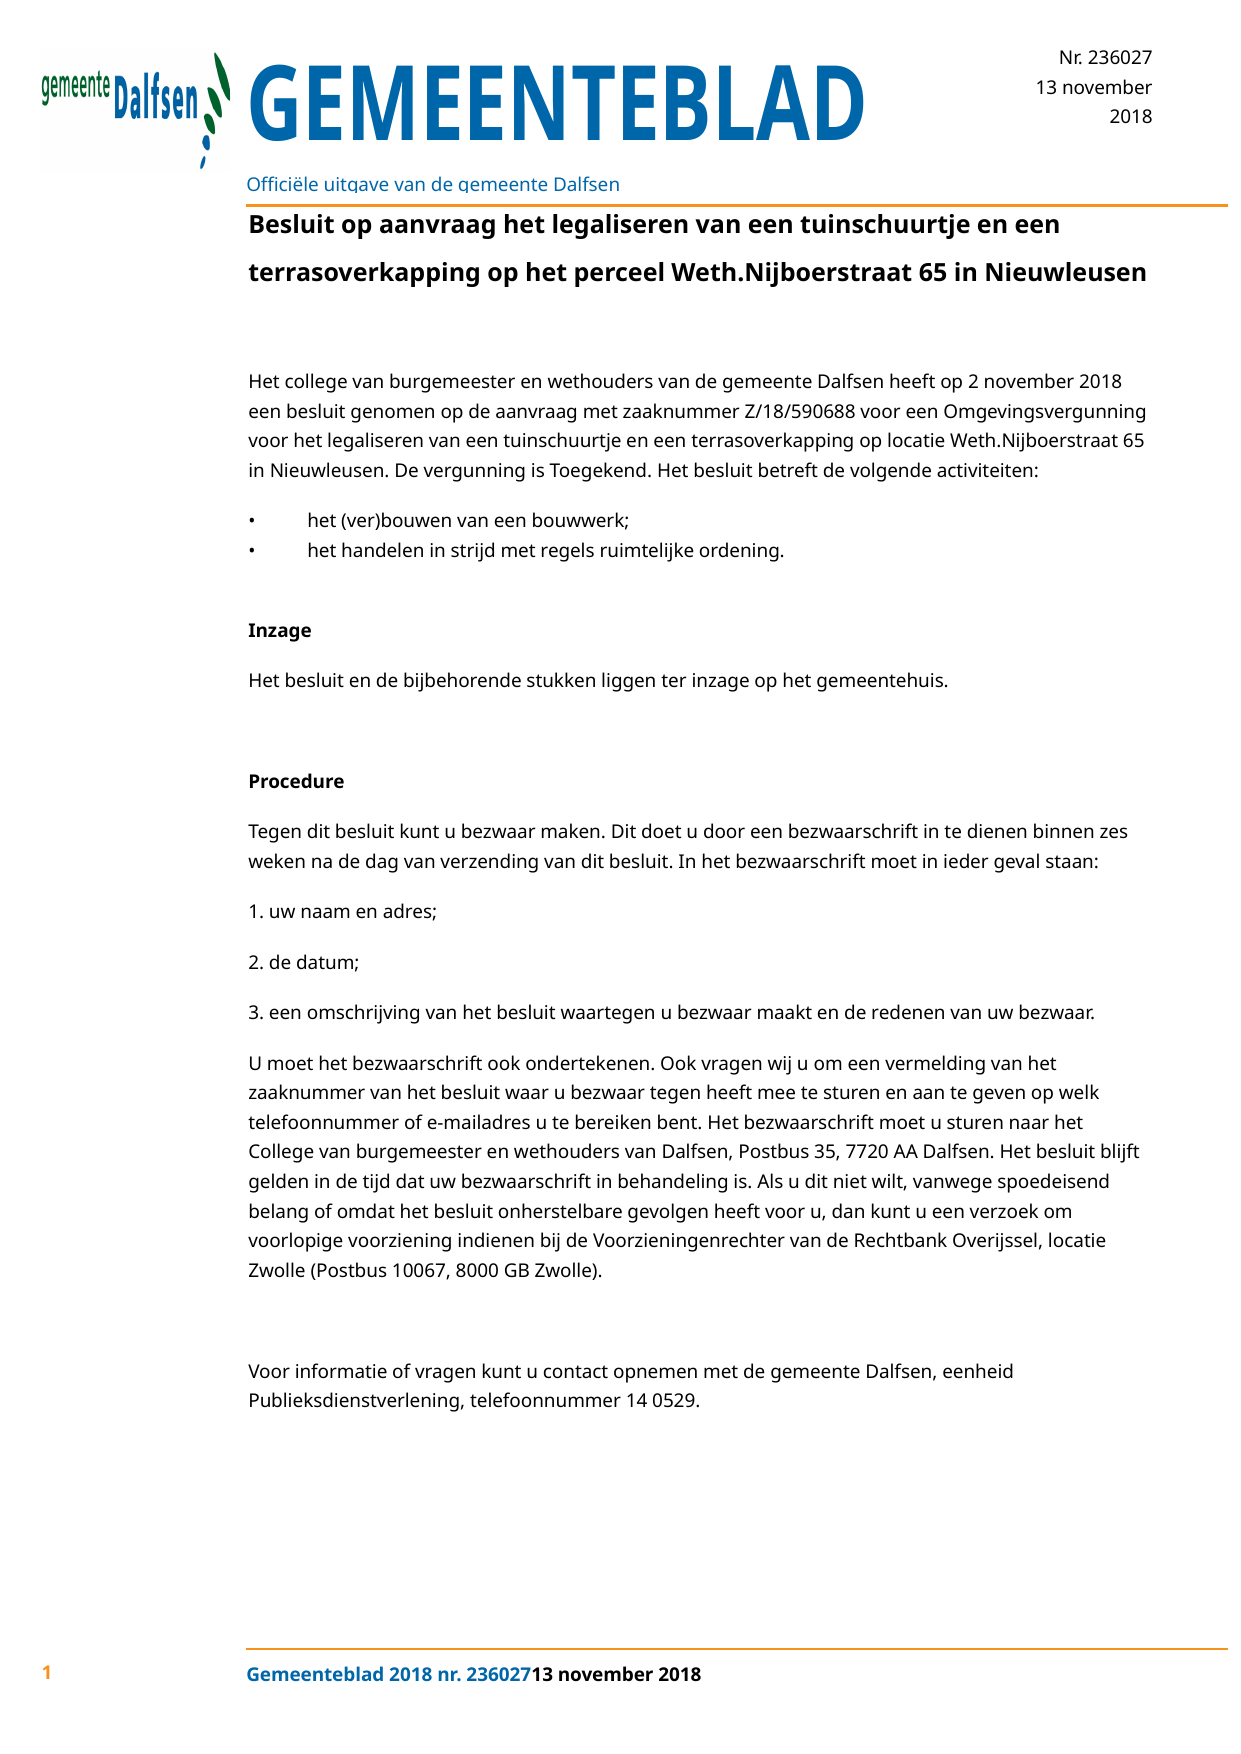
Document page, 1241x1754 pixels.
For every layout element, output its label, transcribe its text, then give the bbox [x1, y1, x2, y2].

picture [41, 47, 231, 172]
text Besluit op aanvraag het legaliseren van een tuinschuurtje en een terrasoverkapping op het perceel Weth.Nijboerstraat 65 in Nieuwleusen [248, 207, 1152, 288]
text Tegen dit besluit kunt u bezwaar maken. Dit doet u door een bezwaarschrift in te dienen binnen zes weken na de dag van verzending van dit besluit. In het bezwaarschrift moet in ieder geval staan: [248, 819, 1152, 874]
text Het besluit en de bijbehorende stukken liggen ter inzage op het gemeentehuis. [248, 667, 1152, 693]
list het (ver)bouwen van een bouwwerk; [248, 507, 1152, 533]
text U moet het bezwaarschrift ook ondertekenen. Ook vragen wij u om een vermelding van het zaaknummer van het besluit waar u bezwaar tegen heeft mee te sturen en aan te geven op welk telefoonnummer of e-mailadres u te bereiken bent. Het bezwaarschrift moet u sturen naar het College van burgemeester en wethouders van Dalfsen, Postbus 35, 7720 AA Dalfsen. Het besluit blijft gelden in de tijd dat uw bezwaarschrift in behandeling is. Als u dit niet wilt, vanwege spoedeisend belang of omdat het besluit onherstelbare gevolgen heeft voor u, dan kunt u een verzoek om voorlopige voorziening indienen bij de Voorzieningenrechter van de Rechtbank Overijssel, locatie Zwolle (Postbus 10067, 8000 GB Zwolle). [248, 1050, 1152, 1283]
text 2. de datum; [248, 949, 1152, 975]
text Procedure [248, 768, 1152, 794]
text Voor informatie of vragen kunt u contact opnemen met de gemeente Dalfsen, eenheid Publieksdienstverlening, telefoonnummer 14 0529. [248, 1358, 1152, 1413]
text 3. een omschrijving van het besluit waartegen u bezwaar maakt en de redenen van uw bezwaar. [248, 999, 1152, 1025]
list het handelen in strijd met regels ruimtelijke ordening. [248, 537, 1152, 563]
text Het college van burgemeester en wethouders van de gemeente Dalfsen heeft op 2 november 2018 een besluit genomen op de aanvraag met zaaknummer Z/18/590688 voor een Omgevingsvergunning voor het legaliseren van een tuinschuurtje en een terrasoverkapping op locatie Weth.Nijboerstraat 65 in Nieuwleusen. De vergunning is Toegekend. Het besluit betreft de volgende activiteiten: [248, 368, 1152, 483]
text Inzage [248, 617, 1152, 643]
text 1. uw naam en adres; [248, 899, 1152, 924]
